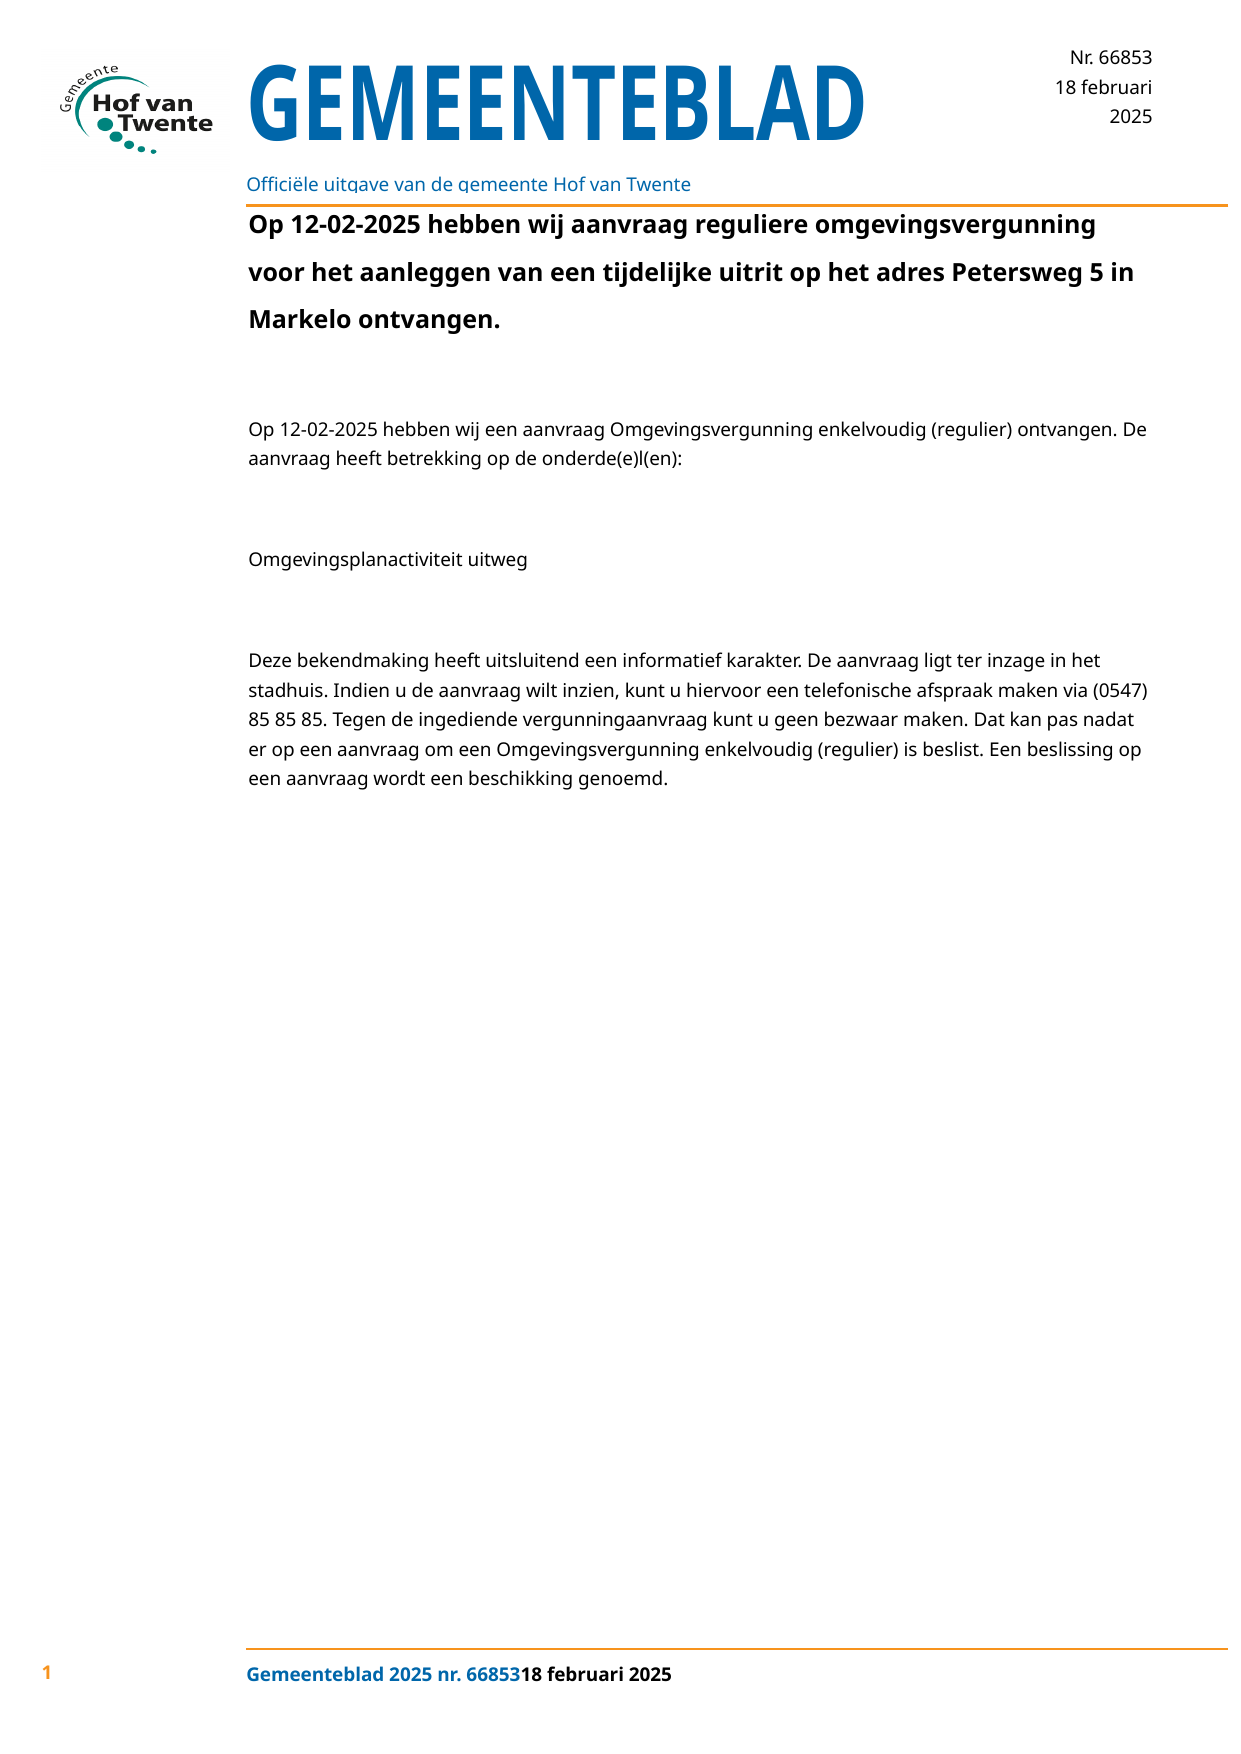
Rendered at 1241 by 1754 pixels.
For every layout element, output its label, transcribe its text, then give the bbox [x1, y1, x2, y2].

text Op 12-02-2025 hebben wij aanvraag reguliere omgevingsvergunning voor het aanleggen van een tijdelijke uitrit op het adres Petersweg 5 in Markelo ontvangen. [248, 207, 1152, 336]
text Deze bekendmaking heeft uitsluitend een informatief karakter. De aanvraag ligt ter inzage in het stadhuis. Indien u de aanvraag wilt inzien, kunt u hiervoor een telefonische afspraak maken via (0547) 85 85 85. Tegen de ingediende vergunningaanvraag kunt u geen bezwaar maken. Dat kan pas nadat er op een aanvraag om een Omgevingsvergunning enkelvoudig (regulier) is beslist. Een beslissing op een aanvraag wordt een beschikking genoemd. [248, 647, 1152, 791]
text Omgevingsplanactiviteit uitweg [248, 546, 1152, 572]
picture [41, 47, 231, 172]
text Op 12-02-2025 hebben wij een aanvraag Omgevingsvergunning enkelvoudig (regulier) ontvangen. De aanvraag heeft betrekking op de onderde(e)l(en): [248, 416, 1152, 471]
